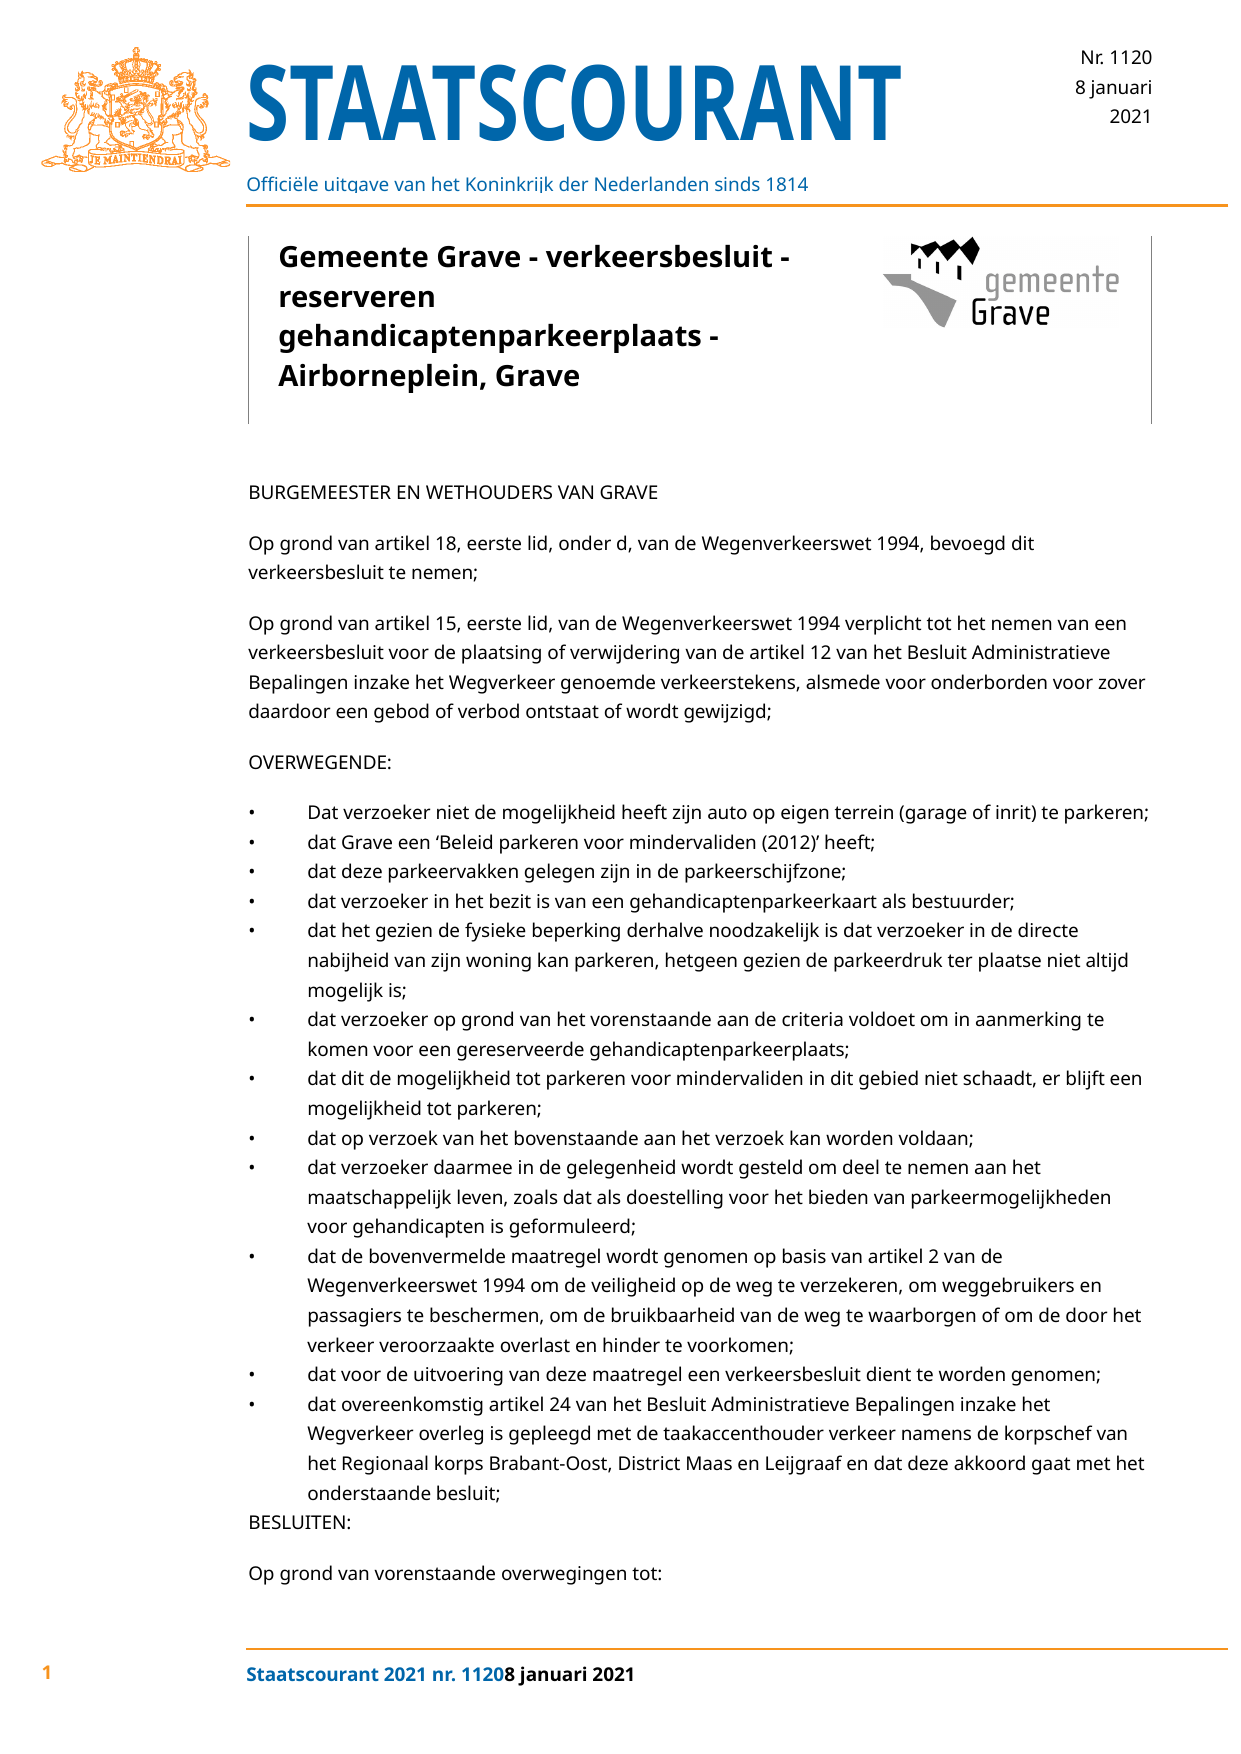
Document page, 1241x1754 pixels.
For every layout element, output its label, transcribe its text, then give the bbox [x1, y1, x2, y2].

list Dat verzoeker niet de mogelijkheid heeft zijn auto op eigen terrein (garage of inrit) te parkeren; [248, 799, 1152, 825]
list dat op verzoek van het bovenstaande aan het verzoek kan worden voldaan; [248, 1125, 1152, 1151]
text BESLUITEN: [248, 1509, 1152, 1535]
list dat het gezien de fysieke beperking derhalve noodzakelijk is dat verzoeker in de directe nabijheid van zijn woning kan parkeren, hetgeen gezien de parkeerdruk ter plaatse niet altijd mogelijk is; [248, 918, 1152, 1003]
text Op grond van artikel 18, eerste lid, onder d, van de Wegenverkeerswet 1994, bevoegd dit verkeersbesluit te nemen; [248, 530, 1152, 585]
list dat overeenkomstig artikel 24 van het Besluit Administratieve Bepalingen inzake het Wegverkeer overleg is gepleegd met de taakaccenthouder verkeer namens de korpschef van het Regionaal korps Brabant-Oost, District Maas en Leijgraaf en dat deze akkoord gaat met het onderstaande besluit; [248, 1391, 1152, 1506]
list dat dit de mogelijkheid tot parkeren voor mindervaliden in dit gebied niet schaadt, er blijft een mogelijkheid tot parkeren; [248, 1066, 1152, 1121]
picture [41, 47, 231, 172]
list dat verzoeker op grond van het vorenstaande aan de criteria voldoet om in aanmerking te komen voor een gereserveerde gehandicaptenparkeerplaats; [248, 1006, 1152, 1062]
list dat deze parkeervakken gelegen zijn in de parkeerschijfzone; [248, 858, 1152, 884]
text OVERWEGENDE: [248, 749, 1152, 775]
list dat Grave een ‘Beleid parkeren voor mindervaliden (2012)’ heeft; [248, 829, 1152, 855]
text Op grond van vorenstaande overwegingen tot: [248, 1560, 1152, 1586]
list dat verzoeker daarmee in de gelegenheid wordt gesteld om deel te nemen aan het maatschappelijk leven, zoals dat als doestelling voor het bieden van parkeermogelijkheden voor gehandicapten is geformuleerd; [248, 1154, 1152, 1239]
list dat de bovenvermelde maatregel wordt genomen op basis van artikel 2 van de Wegenverkeerswet 1994 om de veiligheid op de weg te verzekeren, om weggebruikers en passagiers te beschermen, om de bruikbaarheid van de weg te waarborgen of om de door het verkeer veroorzaakte overlast en hinder te voorkomen; [248, 1243, 1152, 1358]
text Op grond van artikel 15, eerste lid, van de Wegenverkeerswet 1994 verplicht tot het nemen van een verkeersbesluit voor de plaatsing of verwijdering van de artikel 12 van het Besluit Administratieve Bepalingen inzake het Wegverkeer genoemde verkeerstekens, alsmede voor onderborden voor zover daardoor een gebod of verbod ontstaat of wordt gewijzigd; [248, 610, 1152, 724]
list dat verzoeker in het bezit is van een gehandicaptenparkeerkaart als bestuurder; [248, 888, 1152, 914]
list dat voor de uitvoering van deze maatregel een verkeersbesluit dient te worden genomen; [248, 1361, 1152, 1387]
picture [882, 236, 1119, 328]
table_header [850, 236, 1151, 424]
table_header Gemeente Grave - verkeersbesluit - reserveren gehandicaptenparkeerplaats - Airborneplein, Grave [249, 236, 850, 424]
text BURGEMEESTER EN WETHOUDERS VAN GRAVE [248, 479, 1152, 505]
